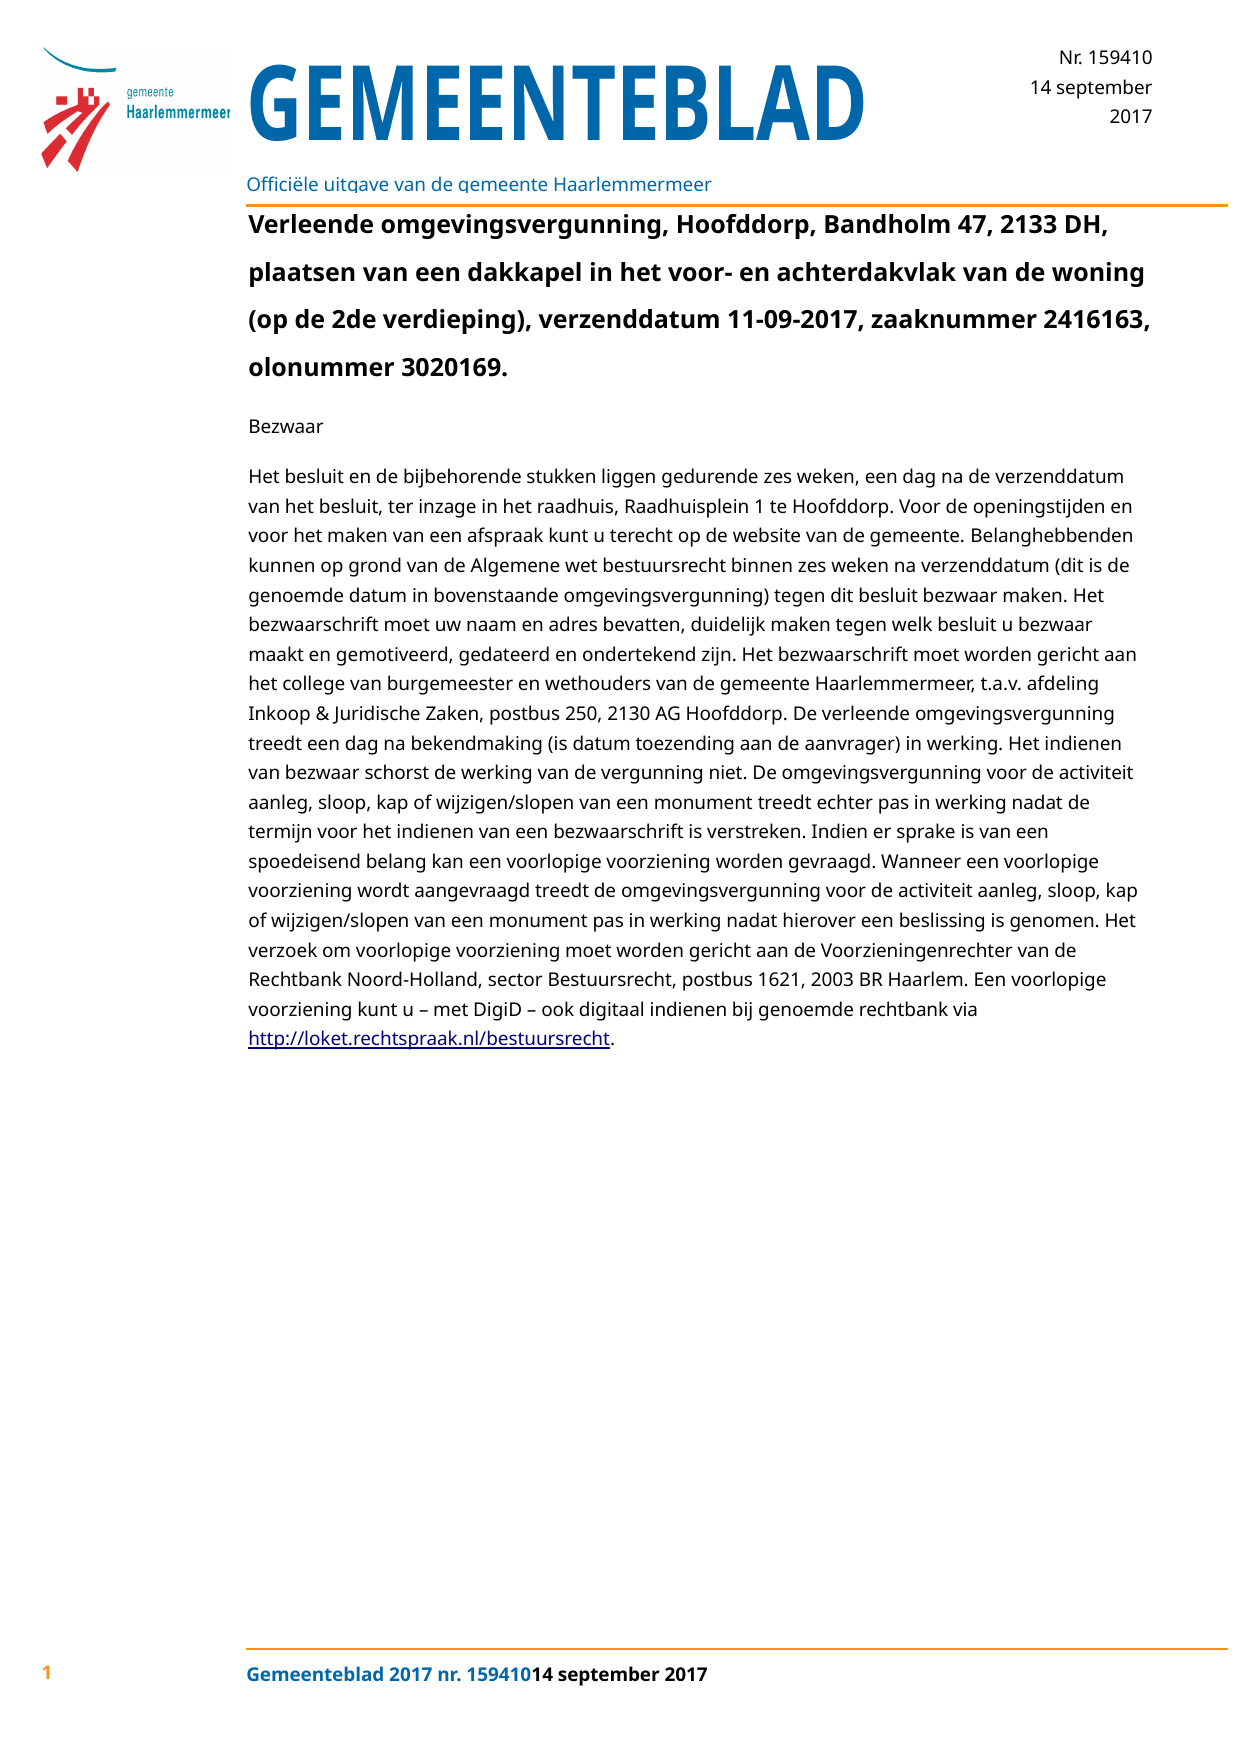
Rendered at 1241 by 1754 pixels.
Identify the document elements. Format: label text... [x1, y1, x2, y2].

text Bezwaar [248, 413, 1152, 439]
text Het besluit en de bijbehorende stukken liggen gedurende zes weken, een dag na de verzenddatum van het besluit, ter inzage in het raadhuis, Raadhuisplein 1 te Hoofddorp. Voor de openingstijden en voor het maken van een afspraak kunt u terecht op de website van de gemeente. Belanghebbenden kunnen op grond van de Algemene wet bestuursrecht binnen zes weken na verzenddatum (dit is de genoemde datum in bovenstaande omgevingsvergunning) tegen dit besluit bezwaar maken. Het bezwaarschrift moet uw naam en adres bevatten, duidelijk maken tegen welk besluit u bezwaar maakt en gemotiveerd, gedateerd en ondertekend zijn. Het bezwaarschrift moet worden gericht aan het college van burgemeester en wethouders van de gemeente Haarlemmermeer, t.a.v. afdeling Inkoop & Juridische Zaken, postbus 250, 2130 AG Hoofddorp. De verleende omgevingsvergunning treedt een dag na bekendmaking (is datum toezending aan de aanvrager) in werking. Het indienen van bezwaar schorst de werking van de vergunning niet. De omgevingsvergunning voor de activiteit aanleg, sloop, kap of wijzigen/slopen van een monument treedt echter pas in werking nadat de termijn voor het indienen van een bezwaarschrift is verstreken. Indien er sprake is van een spoedeisend belang kan een voorlopige voorziening worden gevraagd. Wanneer een voorlopige voorziening wordt aangevraagd treedt de omgevingsvergunning voor de activiteit aanleg, sloop, kap of wijzigen/slopen van een monument pas in werking nadat hierover een beslissing is genomen. Het verzoek om voorlopige voorziening moet worden gericht aan de Voorzieningenrechter van de Rechtbank Noord-Holland, sector Bestuursrecht, postbus 1621, 2003 BR Haarlem. Een voorlopige voorziening kunt u – met DigiD – ook digitaal indienen bij genoemde rechtbank via http://loket.rechtspraak.nl/bestuursrecht. [248, 463, 1152, 1051]
text Verleende omgevingsvergunning, Hoofddorp, Bandholm 47, 2133 DH, plaatsen van een dakkapel in het voor- en achterdakvlak van de woning (op de 2de verdieping), verzenddatum 11-09-2017, zaaknummer 2416163, olonummer 3020169. [248, 207, 1152, 384]
picture [41, 47, 231, 172]
